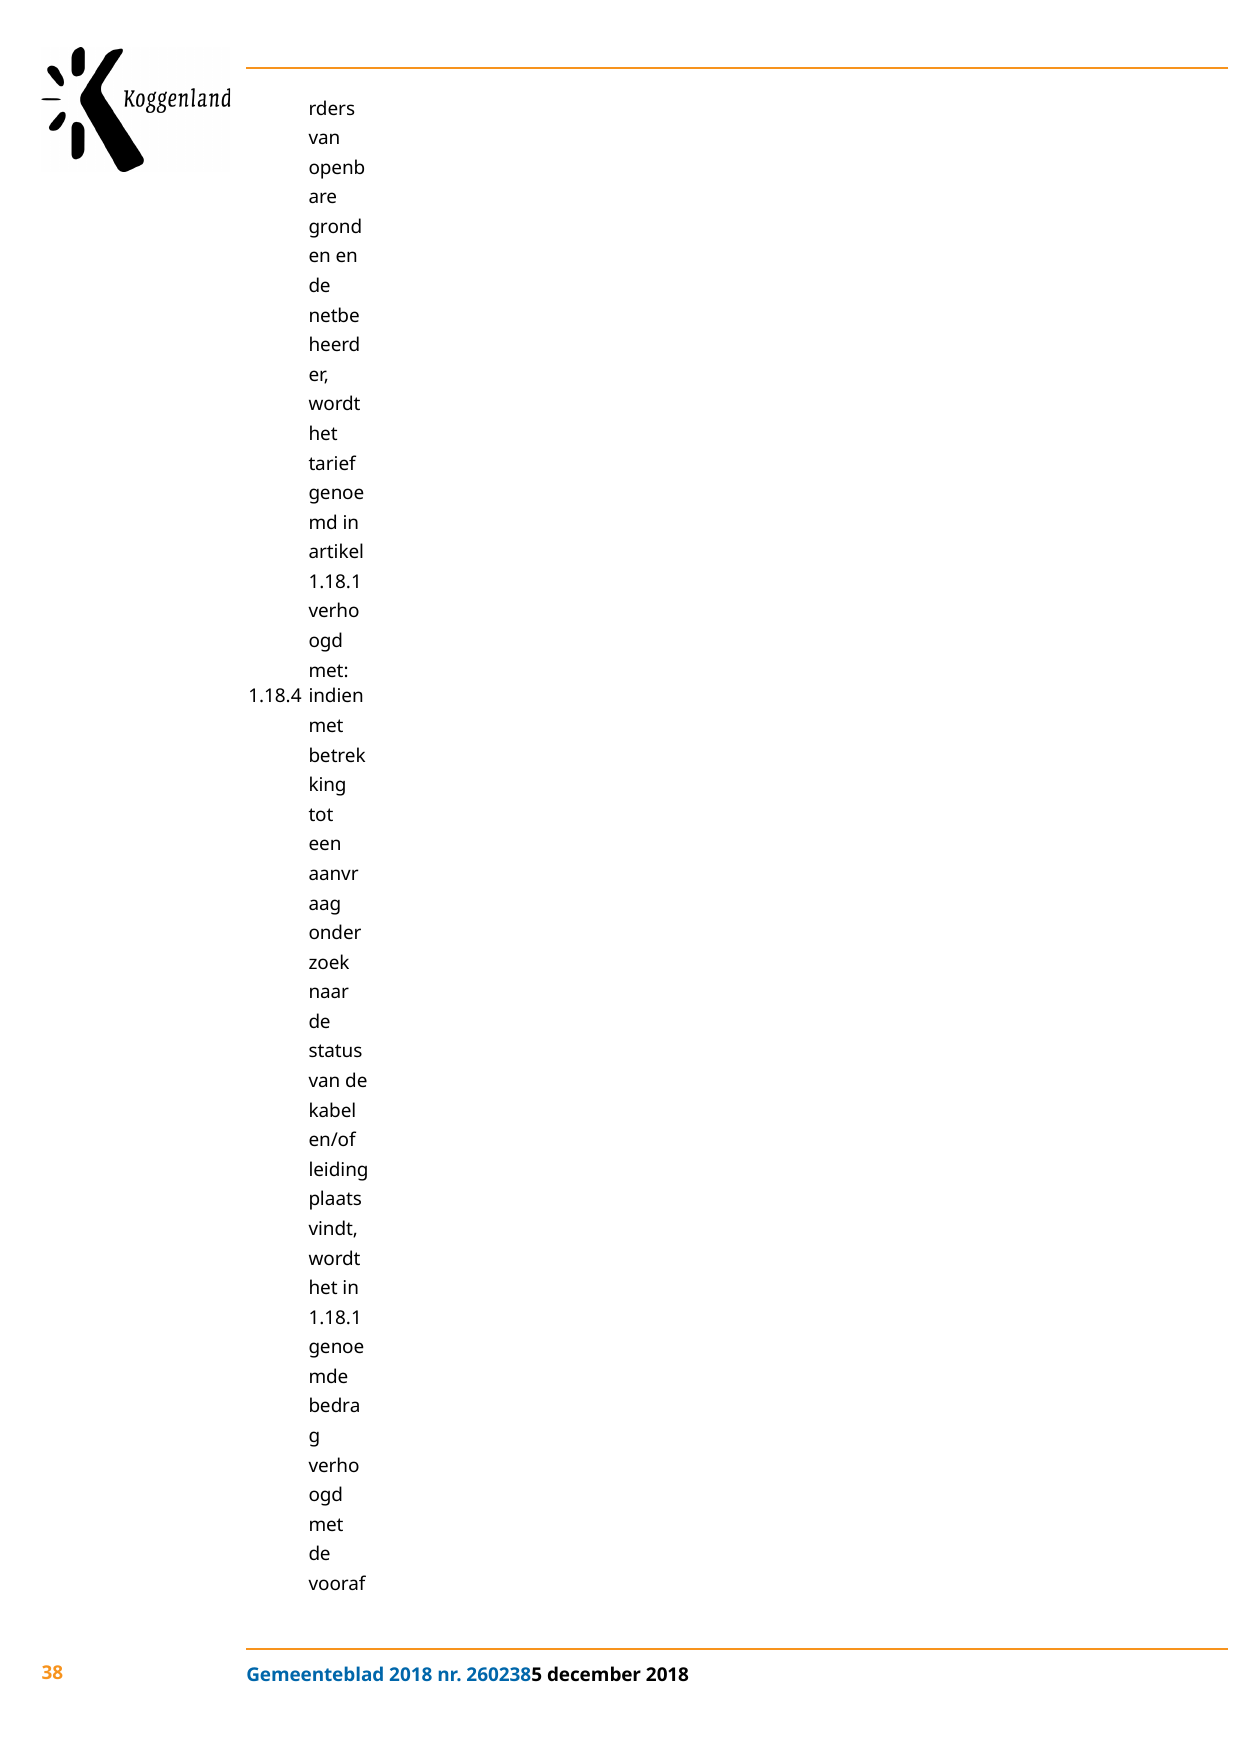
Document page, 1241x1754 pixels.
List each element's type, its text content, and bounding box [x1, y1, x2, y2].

table_cell [369, 95, 429, 683]
table_cell 1.18.4 [248, 683, 308, 1596]
table_cell indien met betrekking tot een aanvraag onderzoek naar de status van de kabel en/of leiding plaatsvindt, wordt het in 1.18.1 genoemde bedrag verhoogd met de vooraf [308, 683, 368, 1596]
table_cell [369, 683, 429, 1596]
table_cell [248, 95, 308, 683]
table_cell rders van openbare gronden en de netbeheerder, wordt het tarief genoemd in artikel 1.18.1 verhoogd met: [308, 95, 368, 683]
picture [41, 47, 231, 172]
